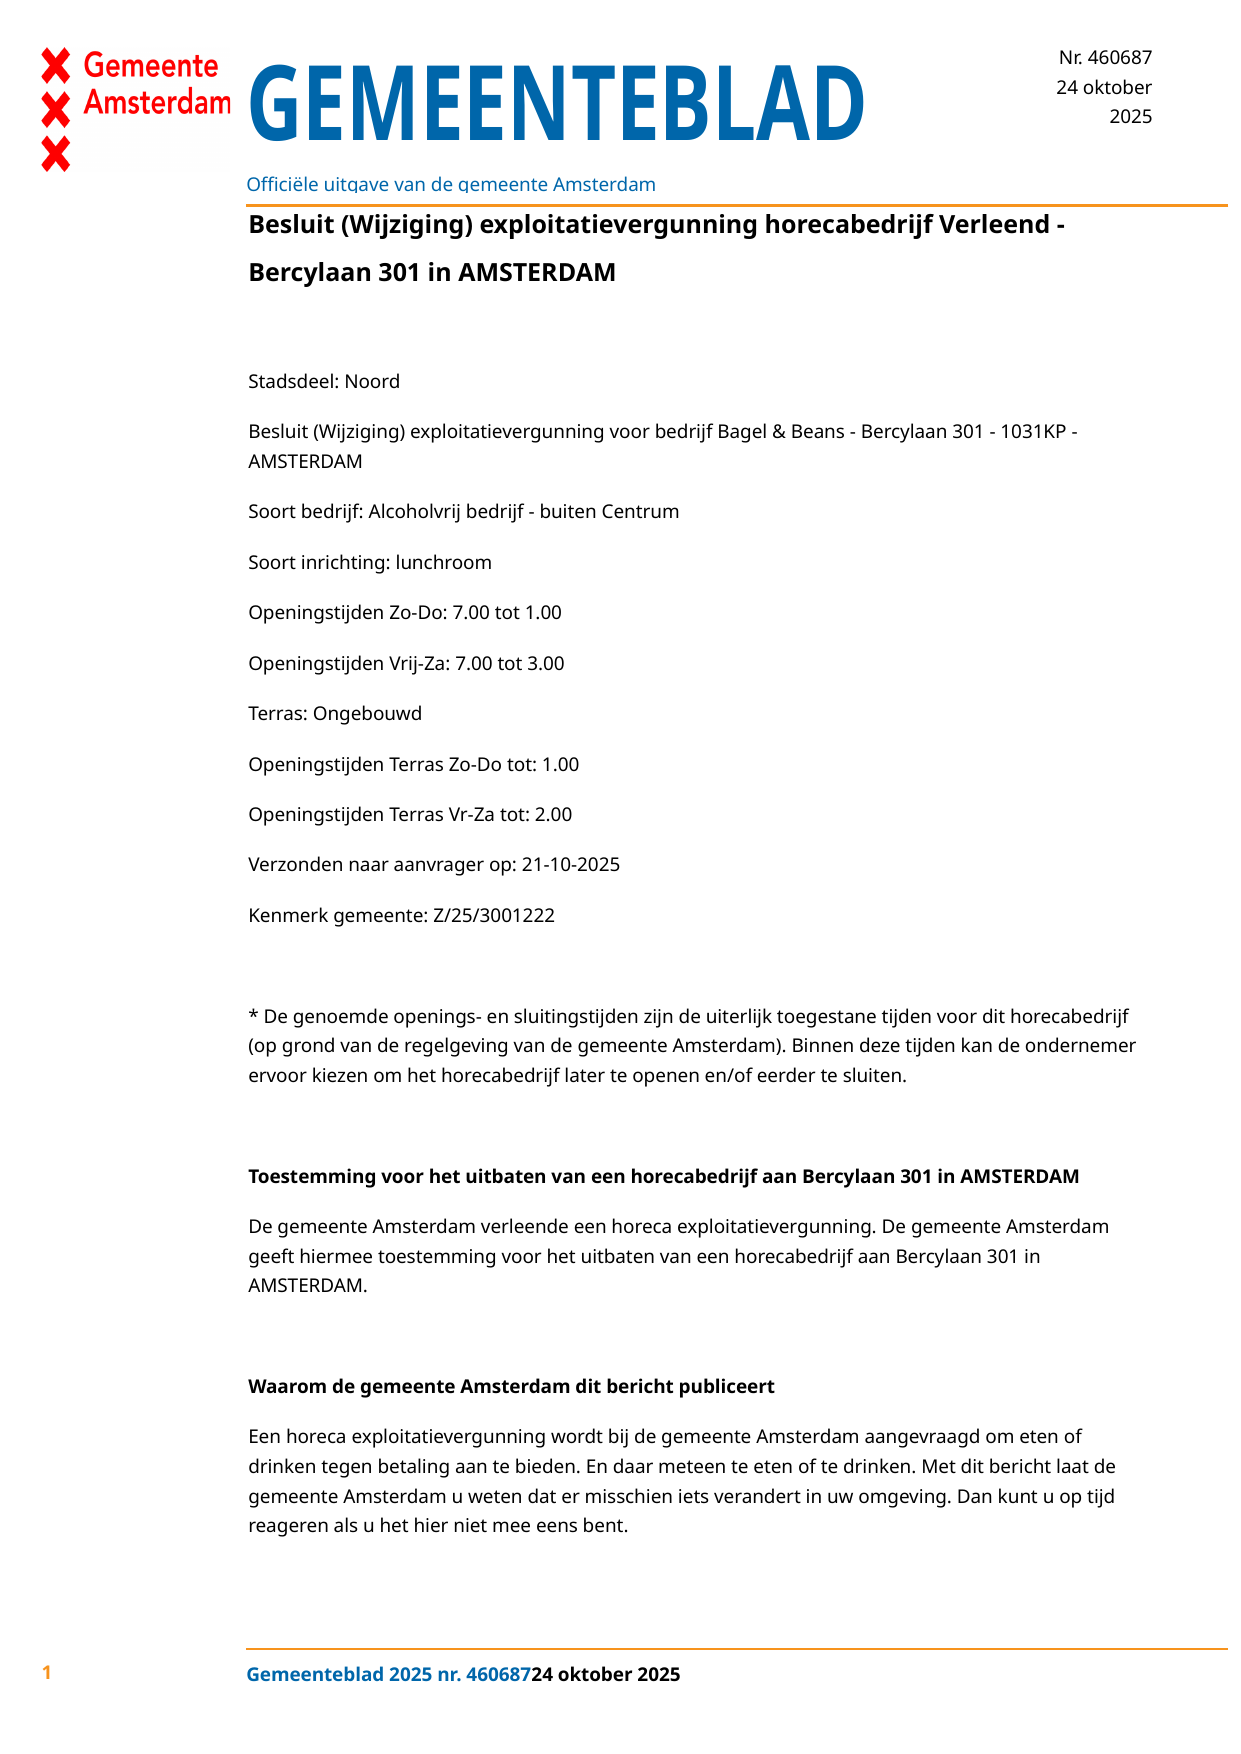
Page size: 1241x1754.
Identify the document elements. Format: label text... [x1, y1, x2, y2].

picture [41, 47, 231, 172]
text Toestemming voor het uitbaten van een horecabedrijf aan Bercylaan 301 in AMSTERDAM [248, 1163, 1152, 1189]
text Terras: Ongebouwd [248, 700, 1152, 726]
text Besluit (Wijziging) exploitatievergunning voor bedrijf Bagel & Beans - Bercylaan 301 - 1031KP - AMSTERDAM [248, 419, 1152, 474]
text Een horeca exploitatievergunning wordt bij de gemeente Amsterdam aangevraagd om eten of drinken tegen betaling aan te bieden. En daar meteen te eten of te drinken. Met dit bericht laat de gemeente Amsterdam u weten dat er misschien iets verandert in uw omgeving. Dan kunt u op tijd reageren als u het hier niet mee eens bent. [248, 1424, 1152, 1538]
text De gemeente Amsterdam verleende een horeca exploitatievergunning. De gemeente Amsterdam geeft hiermee toestemming voor het uitbaten van een horecabedrijf aan Bercylaan 301 in AMSTERDAM. [248, 1213, 1152, 1298]
text Stadsdeel: Noord [248, 368, 1152, 394]
text Soort bedrijf: Alcoholvrij bedrijf - buiten Centrum [248, 499, 1152, 524]
text Openingstijden Zo-Do: 7.00 tot 1.00 [248, 599, 1152, 625]
text Waarom de gemeente Amsterdam dit bericht publiceert [248, 1373, 1152, 1399]
text Openingstijden Terras Vr-Za tot: 2.00 [248, 801, 1152, 827]
text Soort inrichting: lunchroom [248, 549, 1152, 575]
text Openingstijden Vrij-Za: 7.00 tot 3.00 [248, 650, 1152, 676]
text Besluit (Wijziging) exploitatievergunning horecabedrijf Verleend - Bercylaan 301 in AMSTERDAM [248, 207, 1152, 288]
text * De genoemde openings- en sluitingstijden zijn de uiterlijk toegestane tijden voor dit horecabedrijf (op grond van de regelgeving van de gemeente Amsterdam). Binnen deze tijden kan de ondernemer ervoor kiezen om het horecabedrijf later te openen en/of eerder te sluiten. [248, 1003, 1152, 1088]
text Openingstijden Terras Zo-Do tot: 1.00 [248, 751, 1152, 777]
text Verzonden naar aanvrager op: 21-10-2025 [248, 852, 1152, 877]
text Kenmerk gemeente: Z/25/3001222 [248, 902, 1152, 928]
